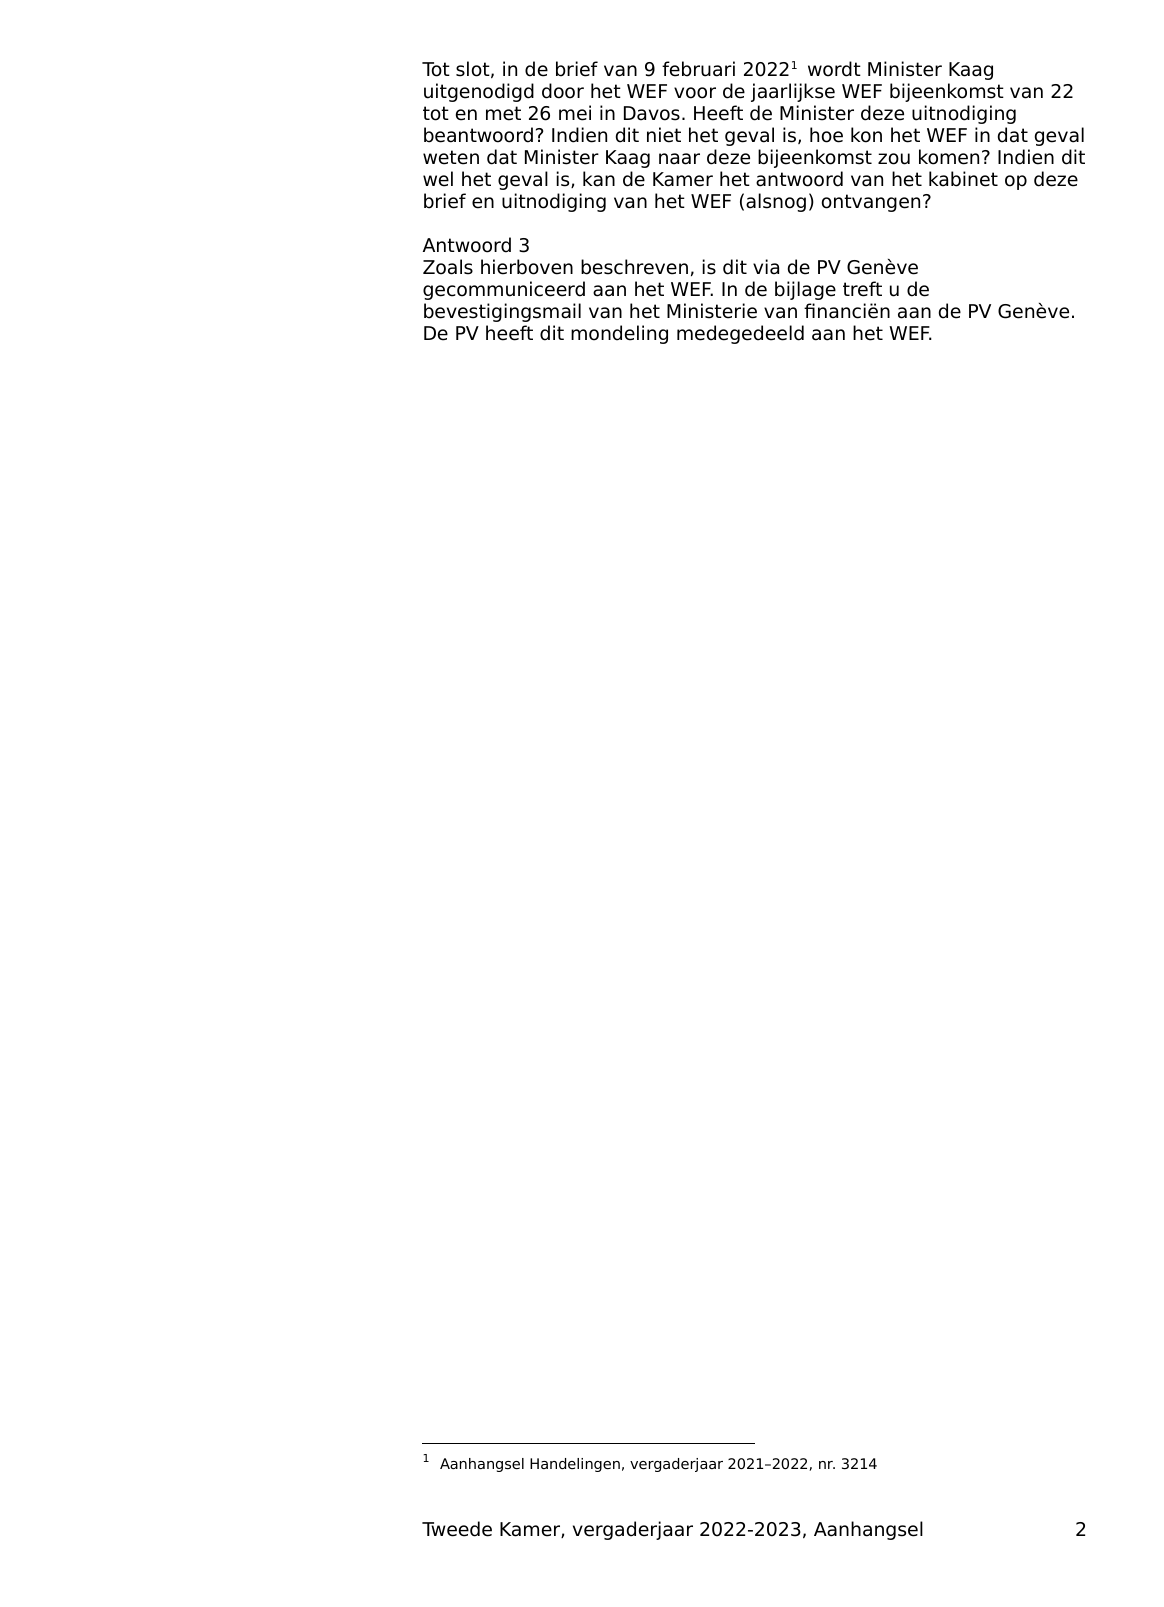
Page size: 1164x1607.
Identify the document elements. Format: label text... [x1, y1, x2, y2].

text Tot slot, in de brief van 9 februari 2022 wordt Minister Kaag uitgenodigd door het WEF voor de jaarlijkse WEF bijeenkomst van 22 tot en met 26 mei in Davos. Heeft de Minister deze uitnodiging beantwoord? Indien dit niet het geval is, hoe kon het WEF in dat geval weten dat Minister Kaag naar deze bijeenkomst zou komen? Indien dit wel het geval is, kan de Kamer het antwoord van het kabinet op deze brief en uitnodiging van het WEF (alsnog) ontvangen? [422, 59, 1087, 213]
text Aanhangsel Handelingen, vergaderjaar 2021–2022, nr. 3214 [422, 1452, 1087, 1474]
text Antwoord 3 [422, 235, 1087, 257]
text Zoals hierboven beschreven, is dit via de PV Genève gecommuniceerd aan het WEF. In de bijlage treft u de bevestigingsmail van het Ministerie van financiën aan de PV Genève. De PV heeft dit mondeling medegedeeld aan het WEF. [422, 257, 1087, 345]
